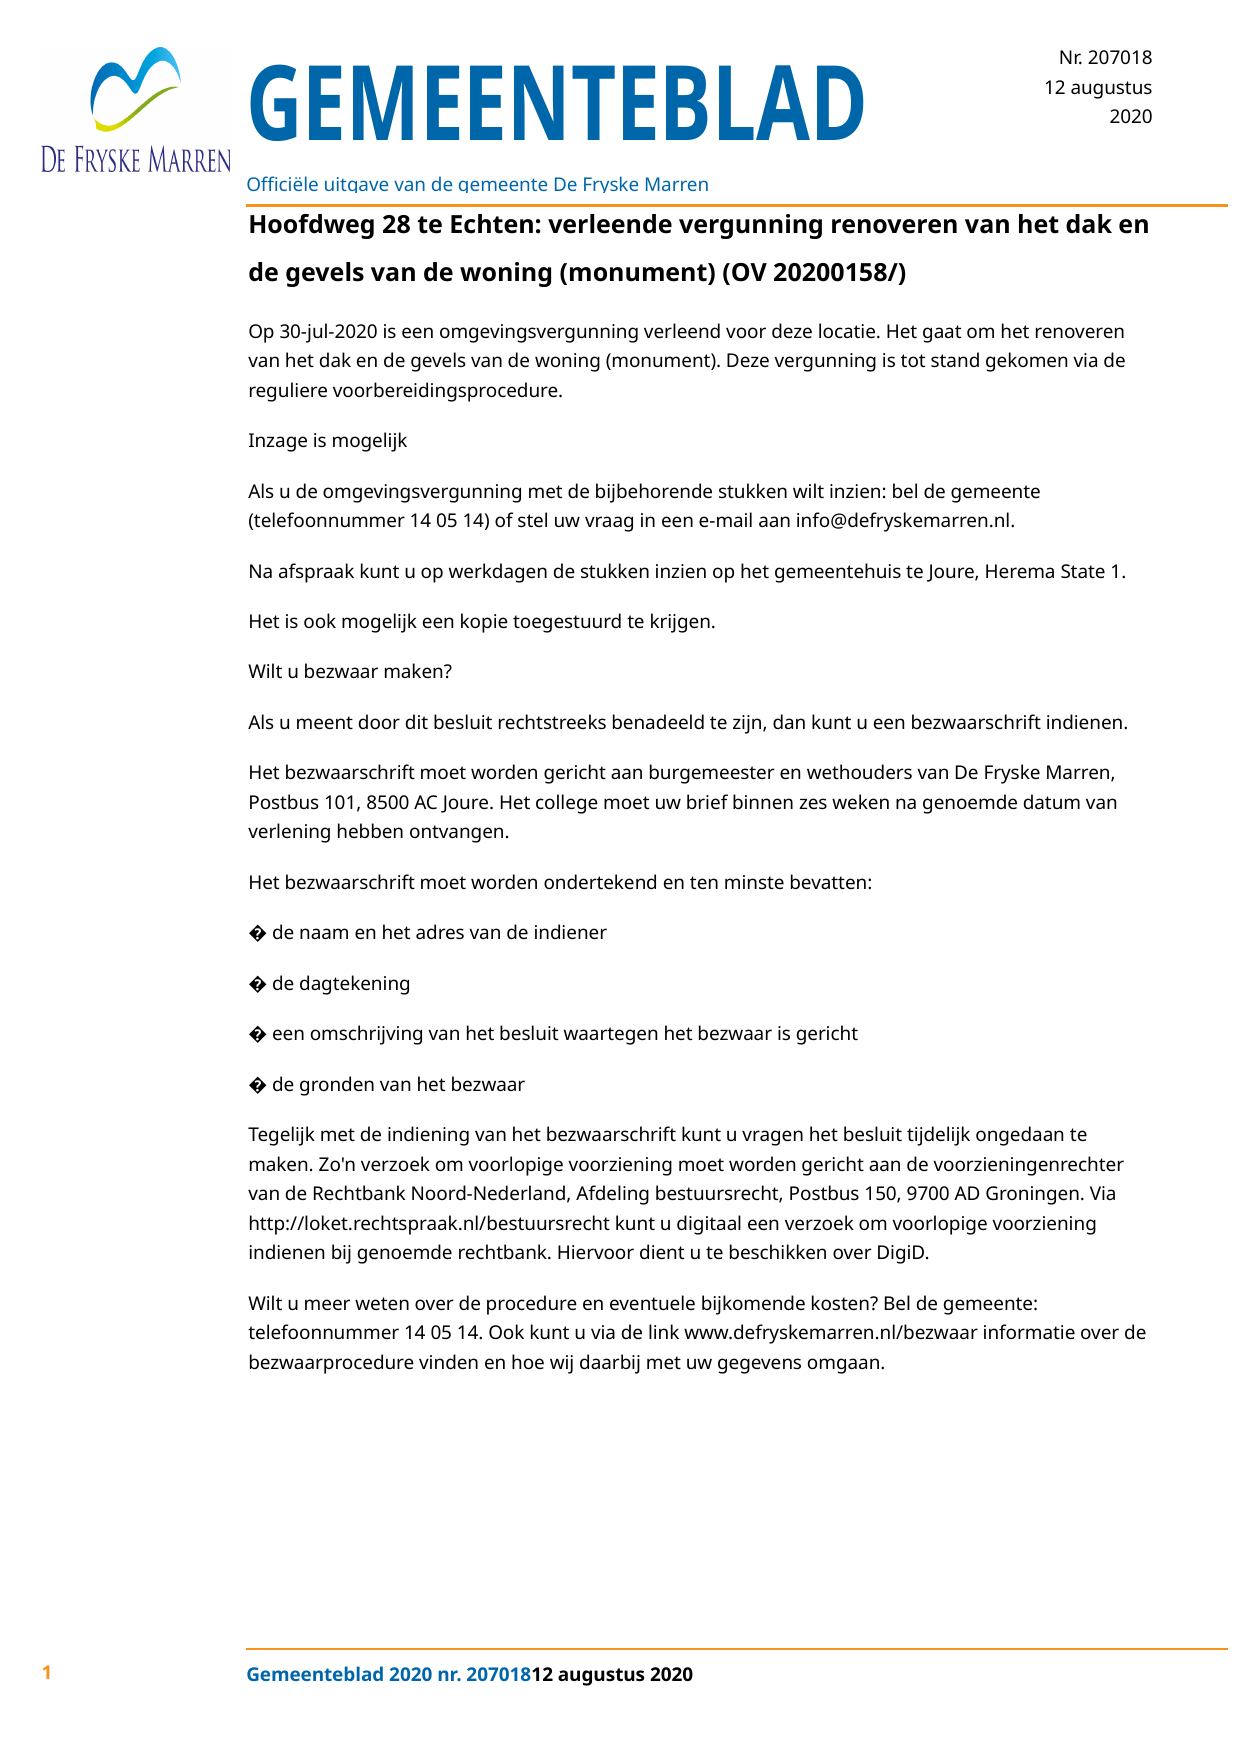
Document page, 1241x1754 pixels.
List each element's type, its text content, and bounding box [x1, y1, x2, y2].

text Tegelijk met de indiening van het bezwaarschrift kunt u vragen het besluit tijdelijk ongedaan te maken. Zo'n verzoek om voorlopige voorziening moet worden gericht aan de voorzieningenrechter van de Rechtbank Noord-Nederland, Afdeling bestuursrecht, Postbus 150, 9700 AD Groningen. Via http://loket.rechtspraak.nl/bestuursrecht kunt u digitaal een verzoek om voorlopige voorziening indienen bij genoemde rechtbank. Hiervoor dient u te beschikken over DigiD. [248, 1121, 1152, 1265]
text Als u meent door dit besluit rechtstreeks benadeeld te zijn, dan kunt u een bezwaarschrift indienen. [248, 709, 1152, 735]
text Wilt u meer weten over de procedure en eventuele bijkomende kosten? Bel de gemeente: telefoonnummer 14 05 14. Ook kunt u via de link www.defryskemarren.nl/bezwaar informatie over de bezwaarprocedure vinden en hoe wij daarbij met uw gegevens omgaan. [248, 1290, 1152, 1375]
text Inzage is mogelijk [248, 427, 1152, 453]
text Na afspraak kunt u op werkdagen de stukken inzien op het gemeentehuis te Joure, Herema State 1. [248, 558, 1152, 584]
text Het bezwaarschrift moet worden gericht aan burgemeester en wethouders van De Fryske Marren, Postbus 101, 8500 AC Joure. Het college moet uw brief binnen zes weken na genoemde datum van verlening hebben ontvangen. [248, 759, 1152, 844]
text Op 30-jul-2020 is een omgevingsvergunning verleend voor deze locatie. Het gaat om het renoveren van het dak en de gevels van de woning (monument). Deze vergunning is tot stand gekomen via de reguliere voorbereidingsprocedure. [248, 318, 1152, 403]
text � de dagtekening [248, 970, 1152, 996]
text Het is ook mogelijk een kopie toegestuurd te krijgen. [248, 608, 1152, 634]
text Wilt u bezwaar maken? [248, 659, 1152, 684]
text Het bezwaarschrift moet worden ondertekend en ten minste bevatten: [248, 869, 1152, 895]
text � een omschrijving van het besluit waartegen het bezwaar is gericht [248, 1020, 1152, 1046]
text Hoofdweg 28 te Echten: verleende vergunning renoveren van het dak en de gevels van de woning (monument) (OV 20200158/) [248, 207, 1152, 288]
text � de gronden van het bezwaar [248, 1071, 1152, 1097]
text Als u de omgevingsvergunning met de bijbehorende stukken wilt inzien: bel de gemeente (telefoonnummer 14 05 14) of stel uw vraag in een e-mail aan info@defryskemarren.nl. [248, 478, 1152, 533]
text � de naam en het adres van de indiener [248, 919, 1152, 945]
picture [41, 47, 231, 172]
